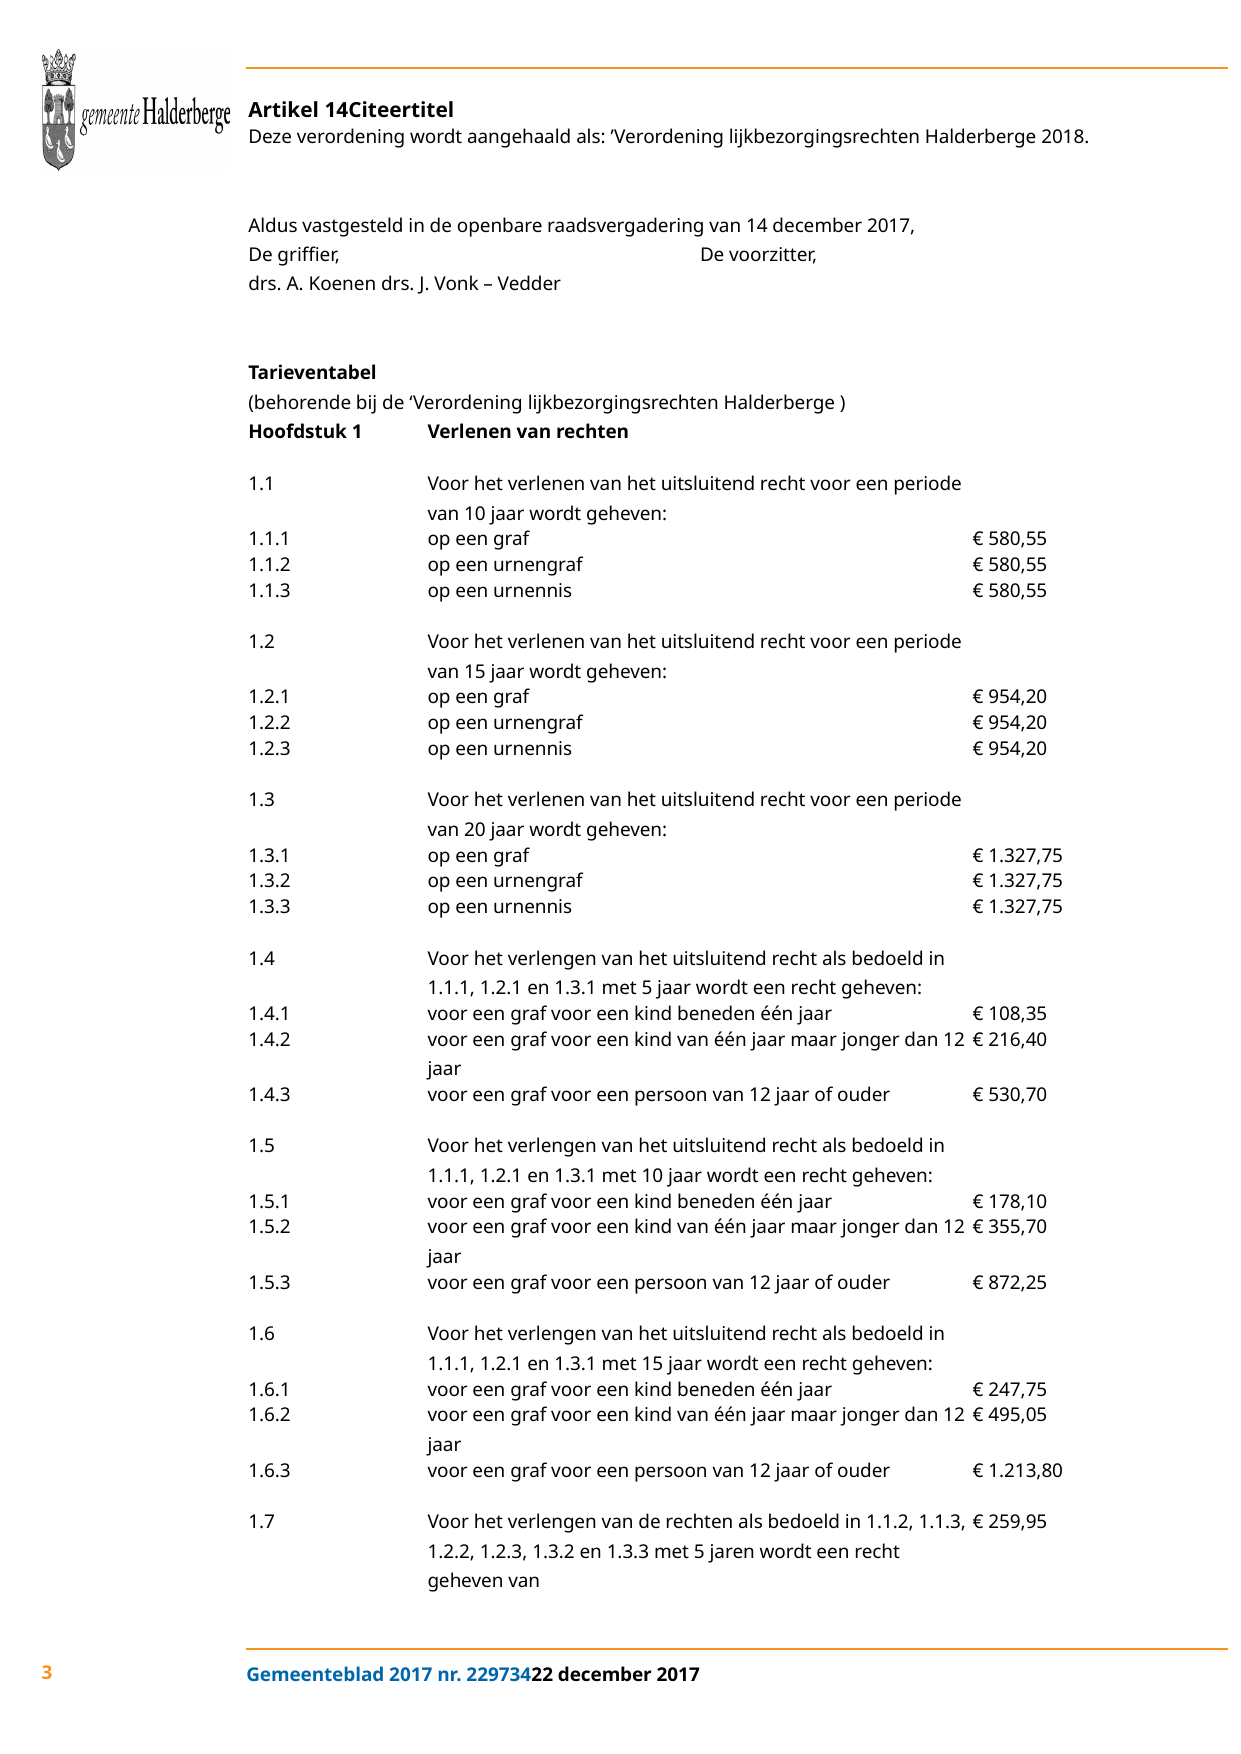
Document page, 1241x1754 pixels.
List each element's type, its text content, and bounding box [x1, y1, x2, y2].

table_cell [973, 1107, 1152, 1133]
table_cell € 108,35 [973, 1000, 1152, 1026]
table_cell [248, 761, 427, 787]
text drs. A. Koenen drs. J. Vonk – Vedder [248, 271, 1152, 296]
table_cell 1.1.3 [248, 577, 427, 603]
table_cell € 954,20 [973, 735, 1152, 761]
text (behorende bij de ‘Verordening lijkbezorgingsrechten Halderberge ) [248, 389, 1152, 415]
table_header De voorzitter, [700, 242, 1152, 267]
table_cell Voor het verlengen van het uitsluitend recht als bedoeld in 1.1.1, 1.2.1 en 1.3.1 met 5 jaar wordt een recht geheven: [427, 945, 972, 1000]
table_cell [973, 919, 1152, 945]
table_cell 1.5.2 [248, 1214, 427, 1269]
table_cell op een urnengraf [427, 709, 972, 735]
table_cell [427, 1483, 972, 1508]
table_cell [427, 1295, 972, 1320]
table_cell [248, 1295, 427, 1320]
table_cell [973, 945, 1152, 1000]
table_cell op een urnengraf [427, 551, 972, 577]
table_cell 1.6 [248, 1320, 427, 1376]
table_cell [973, 1483, 1152, 1508]
table_cell [973, 1295, 1152, 1320]
table_cell [427, 919, 972, 945]
table_cell 1.2.2 [248, 709, 427, 735]
table_cell € 530,70 [973, 1081, 1152, 1107]
table_cell Voor het verlenen van het uitsluitend recht voor een periode van 20 jaar wordt geheven: [427, 787, 972, 842]
table_cell op een urnennis [427, 735, 972, 761]
table_cell 1.2.1 [248, 684, 427, 709]
table_cell [973, 1133, 1152, 1188]
table_cell voor een graf voor een kind van één jaar maar jonger dan 12 jaar [427, 1214, 972, 1269]
table_cell voor een graf voor een persoon van 12 jaar of ouder [427, 1081, 972, 1107]
table_cell [427, 444, 972, 470]
table_cell voor een graf voor een kind beneden één jaar [427, 1000, 972, 1026]
table_cell 1.1.1 [248, 525, 427, 551]
table_cell op een urnengraf [427, 868, 972, 893]
table_cell € 1.327,75 [973, 893, 1152, 919]
table_cell € 954,20 [973, 709, 1152, 735]
table_cell € 954,20 [973, 684, 1152, 709]
table_cell 1.7 [248, 1508, 427, 1593]
table_cell 1.4 [248, 945, 427, 1000]
table_cell 1.3 [248, 787, 427, 842]
table_cell € 1.327,75 [973, 868, 1152, 893]
table_cell voor een graf voor een kind van één jaar maar jonger dan 12 jaar [427, 1026, 972, 1081]
table_cell Voor het verlengen van het uitsluitend recht als bedoeld in 1.1.1, 1.2.1 en 1.3.1 met 15 jaar wordt een recht geheven: [427, 1320, 972, 1376]
table_cell op een graf [427, 525, 972, 551]
table_cell € 495,05 [973, 1401, 1152, 1457]
table_cell [973, 787, 1152, 842]
table_cell [248, 603, 427, 628]
table_cell € 247,75 [973, 1376, 1152, 1401]
table_cell Voor het verlenen van het uitsluitend recht voor een periode van 10 jaar wordt geheven: [427, 470, 972, 525]
text Aldus vastgesteld in de openbare raadsvergadering van 14 december 2017, [248, 212, 1152, 238]
table_cell Voor het verlengen van de rechten als bedoeld in 1.1.2, 1.1.3, 1.2.2, 1.2.3, 1.3.2 en 1.3.3 met 5 jaren wordt een recht geheven van [427, 1508, 972, 1593]
table_cell voor een graf voor een persoon van 12 jaar of ouder [427, 1457, 972, 1482]
table_cell € 178,10 [973, 1188, 1152, 1214]
table_cell op een urnennis [427, 893, 972, 919]
table_cell € 872,25 [973, 1269, 1152, 1295]
table_cell [248, 919, 427, 945]
table_cell [973, 1320, 1152, 1376]
table_cell [973, 444, 1152, 470]
table_cell 1.4.2 [248, 1026, 427, 1081]
table_cell [973, 628, 1152, 684]
text Tarieventabel [248, 359, 1152, 385]
table_header [973, 419, 1152, 444]
table_cell [973, 761, 1152, 787]
table_cell € 580,55 [973, 525, 1152, 551]
table_cell [427, 603, 972, 628]
table_cell voor een graf voor een persoon van 12 jaar of ouder [427, 1269, 972, 1295]
table_cell 1.1.2 [248, 551, 427, 577]
table_cell op een urnennis [427, 577, 972, 603]
table_cell € 580,55 [973, 551, 1152, 577]
table_cell 1.3.3 [248, 893, 427, 919]
table_cell Voor het verlengen van het uitsluitend recht als bedoeld in 1.1.1, 1.2.1 en 1.3.1 met 10 jaar wordt een recht geheven: [427, 1133, 972, 1188]
table_header Hoofdstuk 1 [248, 419, 427, 444]
table_cell [248, 444, 427, 470]
table_cell € 1.213,80 [973, 1457, 1152, 1482]
table_cell [427, 1107, 972, 1133]
table_cell € 259,95 [973, 1508, 1152, 1593]
table_header Verlenen van rechten [427, 419, 972, 444]
table_cell 1.6.2 [248, 1401, 427, 1457]
table_cell € 216,40 [973, 1026, 1152, 1081]
table_cell [427, 761, 972, 787]
table_cell 1.6.1 [248, 1376, 427, 1401]
table_cell 1.4.3 [248, 1081, 427, 1107]
table_cell [973, 470, 1152, 525]
table_cell 1.3.2 [248, 868, 427, 893]
table_cell 1.2.3 [248, 735, 427, 761]
table_cell 1.5.3 [248, 1269, 427, 1295]
table_cell [248, 1107, 427, 1133]
table_cell [248, 1483, 427, 1508]
table_cell 1.2 [248, 628, 427, 684]
table_cell 1.3.1 [248, 842, 427, 868]
table_cell 1.5.1 [248, 1188, 427, 1214]
text Deze verordening wordt aangehaald als: ’Verordening lijkbezorgingsrechten Halderberge 2018. [248, 123, 1152, 149]
picture [41, 47, 231, 172]
table_cell 1.6.3 [248, 1457, 427, 1482]
table_cell Voor het verlenen van het uitsluitend recht voor een periode van 15 jaar wordt geheven: [427, 628, 972, 684]
table_cell op een graf [427, 684, 972, 709]
table_cell 1.4.1 [248, 1000, 427, 1026]
table_cell € 1.327,75 [973, 842, 1152, 868]
table_cell voor een graf voor een kind van één jaar maar jonger dan 12 jaar [427, 1401, 972, 1457]
table_cell 1.1 [248, 470, 427, 525]
table_cell op een graf [427, 842, 972, 868]
table_cell voor een graf voor een kind beneden één jaar [427, 1188, 972, 1214]
table_header De griffier, [248, 242, 700, 267]
table_cell [973, 603, 1152, 628]
table_cell € 580,55 [973, 577, 1152, 603]
table_cell voor een graf voor een kind beneden één jaar [427, 1376, 972, 1401]
table_cell € 355,70 [973, 1214, 1152, 1269]
table_cell 1.5 [248, 1133, 427, 1188]
text Artikel 14Citeertitel [248, 95, 1152, 123]
